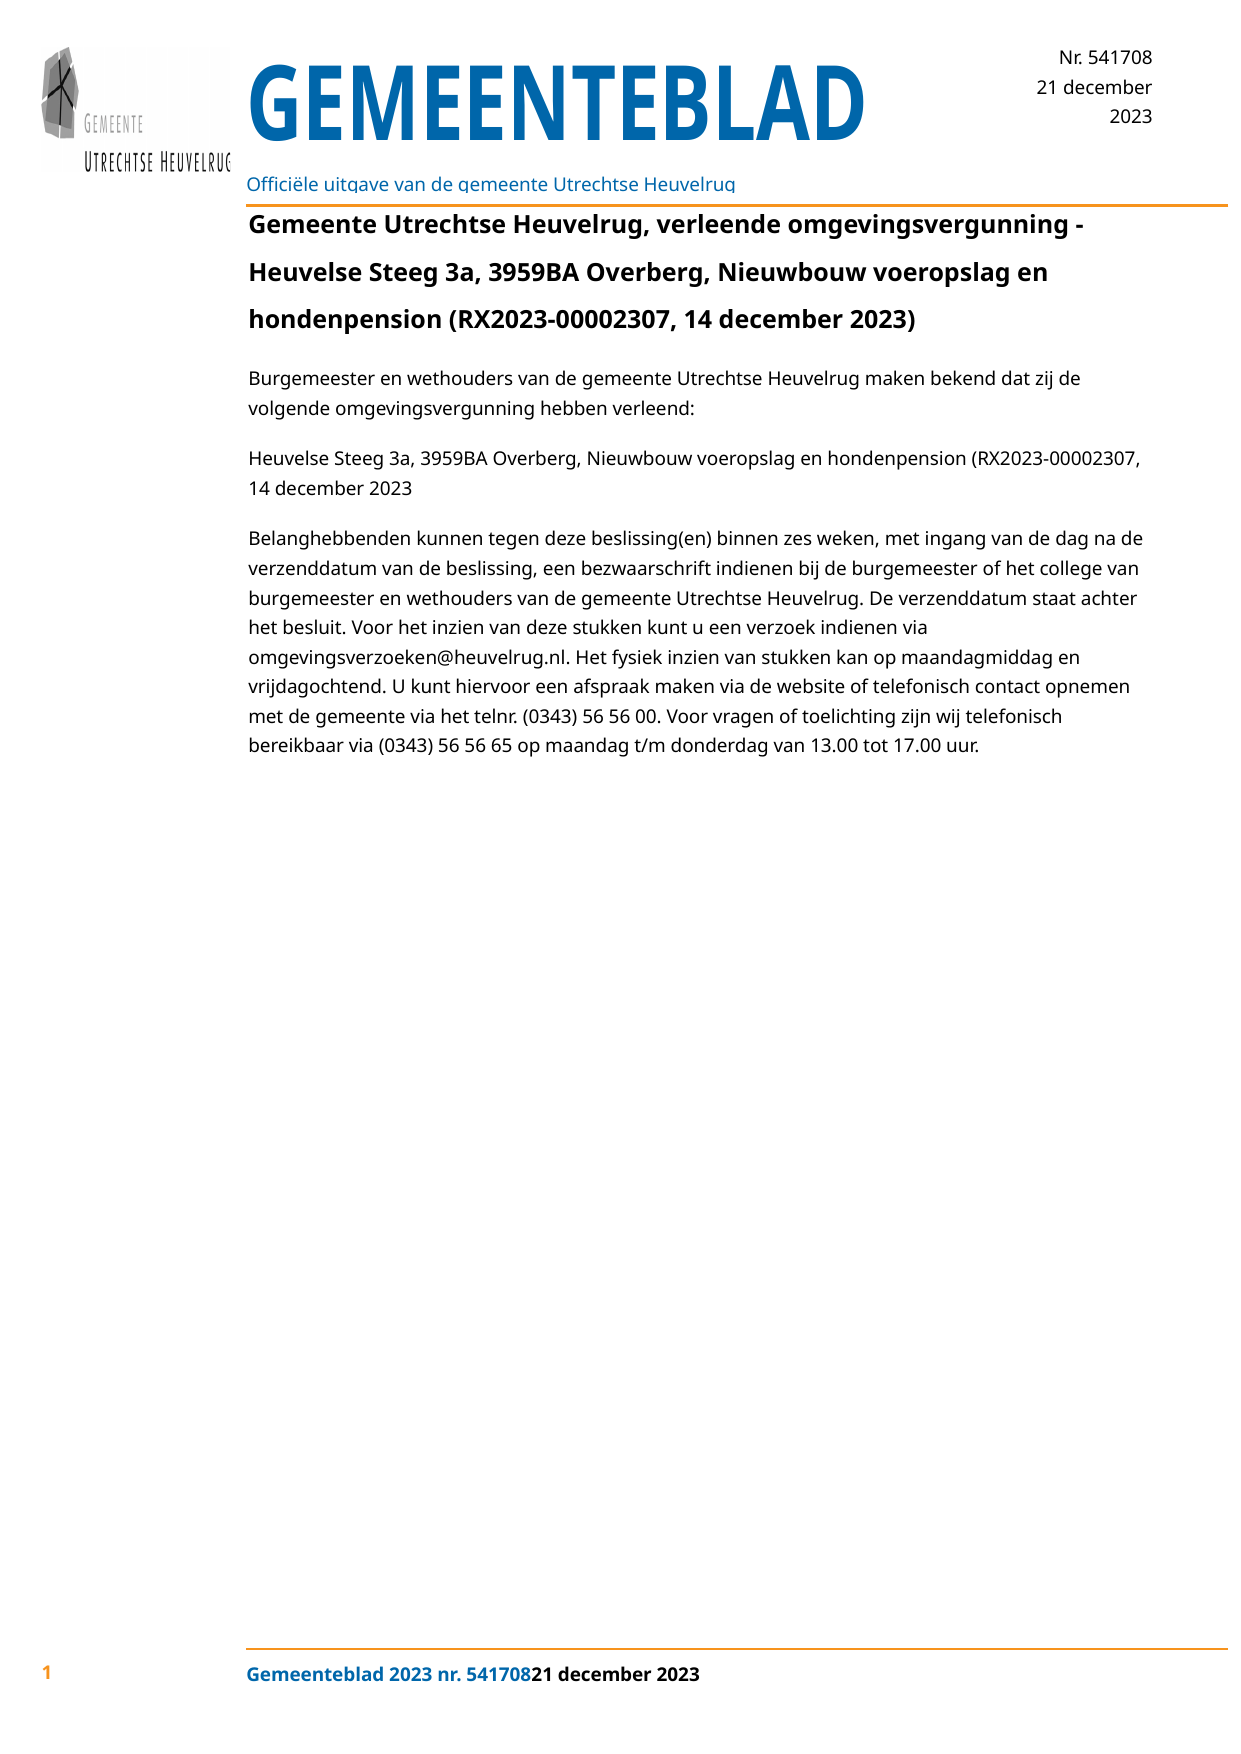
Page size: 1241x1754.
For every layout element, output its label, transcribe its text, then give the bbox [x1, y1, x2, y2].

text Heuvelse Steeg 3a, 3959BA Overberg, Nieuwbouw voeropslag en hondenpension (RX2023-00002307, 14 december 2023 [248, 446, 1152, 501]
text Burgemeester en wethouders van de gemeente Utrechtse Heuvelrug maken bekend dat zij de volgende omgevingsvergunning hebben verleend: [248, 366, 1152, 421]
text Belanghebbenden kunnen tegen deze beslissing(en) binnen zes weken, met ingang van de dag na de verzenddatum van de beslissing, een bezwaarschrift indienen bij de burgemeester of het college van burgemeester en wethouders van de gemeente Utrechtse Heuvelrug. De verzenddatum staat achter het besluit. Voor het inzien van deze stukken kunt u een verzoek indienen via omgevingsverzoeken@heuvelrug.nl. Het fysiek inzien van stukken kan op maandagmiddag en vrijdagochtend. U kunt hiervoor een afspraak maken via de website of telefonisch contact opnemen met de gemeente via het telnr. (0343) 56 56 00. Voor vragen of toelichting zijn wij telefonisch bereikbaar via (0343) 56 56 65 op maandag t/m donderdag van 13.00 tot 17.00 uur. [248, 526, 1152, 758]
text Gemeente Utrechtse Heuvelrug, verleende omgevingsvergunning - Heuvelse Steeg 3a, 3959BA Overberg, Nieuwbouw voeropslag en hondenpension (RX2023-00002307, 14 december 2023) [248, 207, 1152, 336]
picture [41, 47, 231, 172]
